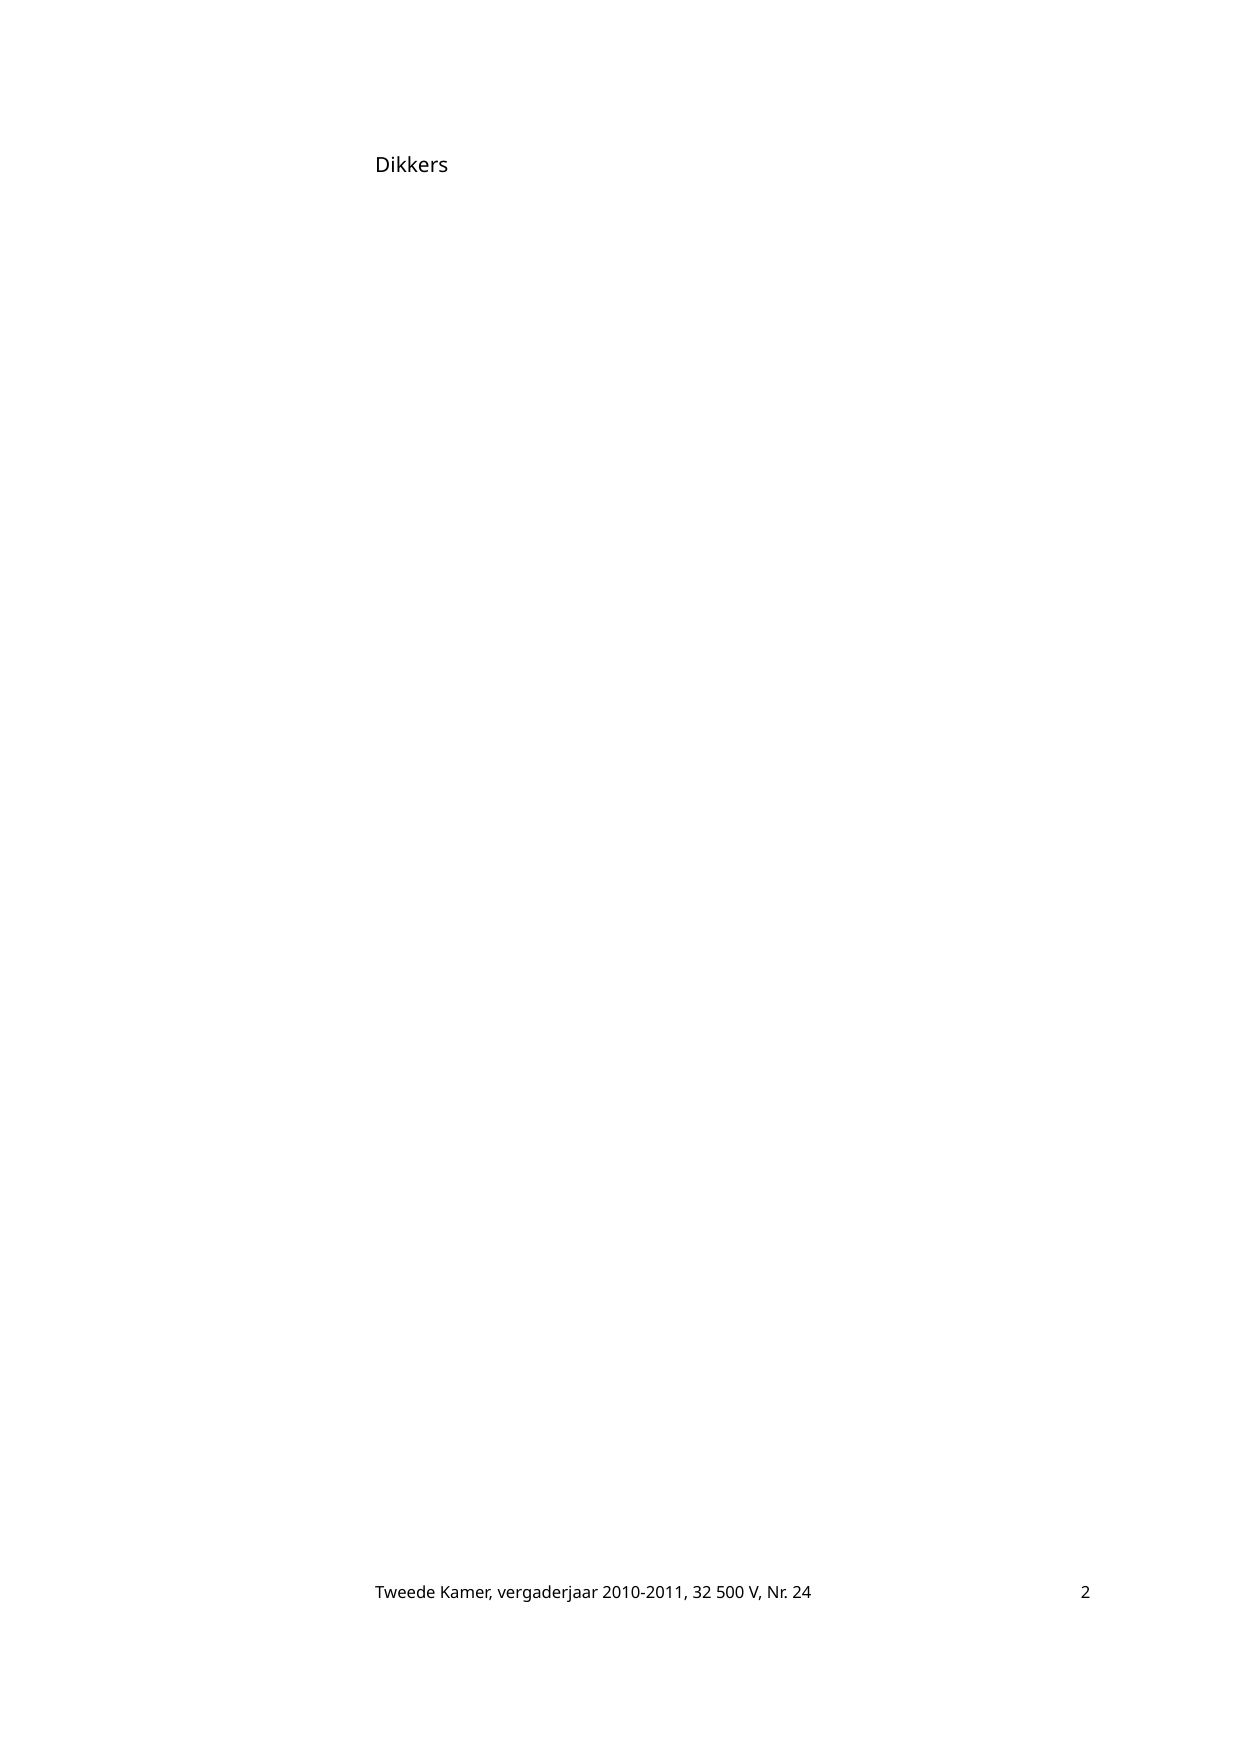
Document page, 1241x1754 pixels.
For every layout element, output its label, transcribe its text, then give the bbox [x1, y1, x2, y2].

text Dikkers [375, 150, 1090, 178]
